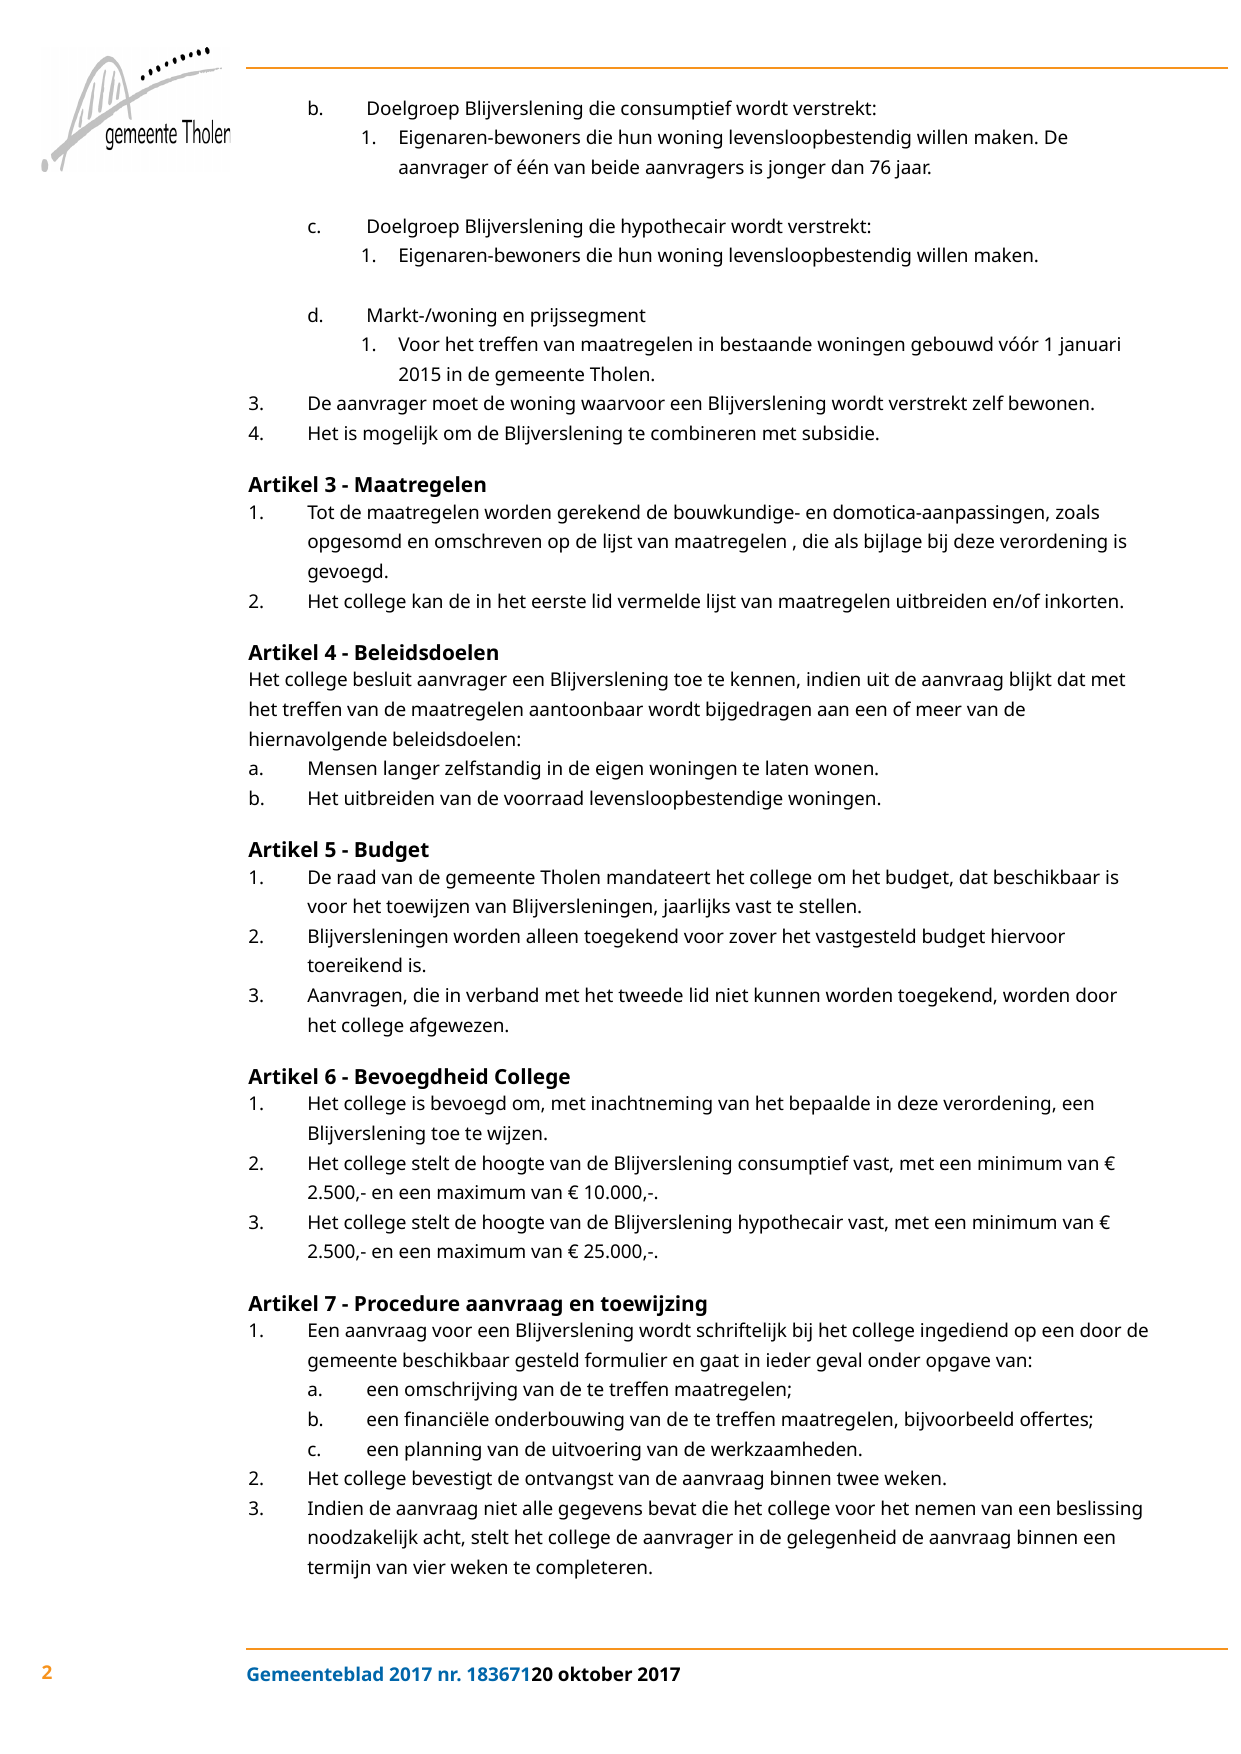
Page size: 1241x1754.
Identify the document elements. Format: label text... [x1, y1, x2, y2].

list Het college kan de in het eerste lid vermelde lijst van maatregelen uitbreiden en/of inkorten. [248, 588, 1152, 613]
list Doelgroep Blijverslening die consumptief wordt verstrekt: [307, 95, 1152, 121]
list Het college bevestigt de ontvangst van de aanvraag binnen twee weken. [248, 1465, 1152, 1491]
list Eigenaren-bewoners die hun woning levensloopbestendig willen maken. De aanvrager of één van beide aanvragers is jonger dan 76 jaar. [361, 124, 1152, 180]
list een planning van de uitvoering van de werkzaamheden. [307, 1436, 1152, 1461]
list Eigenaren-bewoners die hun woning levensloopbestendig willen maken. [361, 243, 1152, 268]
list Het college stelt de hoogte van de Blijverslening hypothecair vast, met een minimum van € 2.500,- en een maximum van € 25.000,-. [248, 1209, 1152, 1264]
list Doelgroep Blijverslening die hypothecair wordt verstrekt: [307, 213, 1152, 239]
list Een aanvraag voor een Blijverslening wordt schriftelijk bij het college ingediend op een door de gemeente beschikbaar gesteld formulier en gaat in ieder geval onder opgave van: [248, 1317, 1152, 1373]
list De aanvrager moet de woning waarvoor een Blijverslening wordt verstrekt zelf bewonen. [248, 391, 1152, 416]
text Artikel 5 - Budget [248, 835, 1152, 864]
text Het college besluit aanvrager een Blijverslening toe te kennen, indien uit de aanvraag blijkt dat met het treffen van de maatregelen aantoonbaar wordt bijgedragen aan een of meer van de hiernavolgende beleidsdoelen: [248, 667, 1152, 752]
list De raad van de gemeente Tholen mandateert het college om het budget, dat beschikbaar is voor het toewijzen van Blijversleningen, jaarlijks vast te stellen. [248, 864, 1152, 919]
text Artikel 4 - Beleidsdoelen [248, 638, 1152, 667]
list Mensen langer zelfstandig in de eigen woningen te laten wonen. [248, 755, 1152, 781]
list Het uitbreiden van de voorraad levensloopbestendige woningen. [248, 785, 1152, 811]
list Voor het treffen van maatregelen in bestaande woningen gebouwd vóór 1 januari 2015 in de gemeente Tholen. [361, 331, 1152, 387]
text Artikel 6 - Bevoegdheid College [248, 1062, 1152, 1091]
picture [41, 47, 231, 172]
text Artikel 7 - Procedure aanvraag en toewijzing [248, 1289, 1152, 1317]
list Het college stelt de hoogte van de Blijverslening consumptief vast, met een minimum van € 2.500,- en een maximum van € 10.000,-. [248, 1150, 1152, 1205]
list Blijversleningen worden alleen toegekend voor zover het vastgesteld budget hiervoor toereikend is. [248, 923, 1152, 978]
list Het is mogelijk om de Blijverslening te combineren met subsidie. [248, 420, 1152, 446]
list Aanvragen, die in verband met het tweede lid niet kunnen worden toegekend, worden door het college afgewezen. [248, 982, 1152, 1037]
list een financiële onderbouwing van de te treffen maatregelen, bijvoorbeeld offertes; [307, 1406, 1152, 1432]
list Markt-/woning en prijssegment [307, 302, 1152, 328]
list een omschrijving van de te treffen maatregelen; [307, 1377, 1152, 1402]
text Artikel 3 - Maatregelen [248, 471, 1152, 499]
list Tot de maatregelen worden gerekend de bouwkundige- en domotica-aanpassingen, zoals opgesomd en omschreven op de lijst van maatregelen , die als bijlage bij deze verordening is gevoegd. [248, 499, 1152, 584]
list Het college is bevoegd om, met inachtneming van het bepaalde in deze verordening, een Blijverslening toe te wijzen. [248, 1091, 1152, 1146]
list Indien de aanvraag niet alle gegevens bevat die het college voor het nemen van een beslissing noodzakelijk acht, stelt het college de aanvrager in de gelegenheid de aanvraag binnen een termijn van vier weken te completeren. [248, 1495, 1152, 1580]
